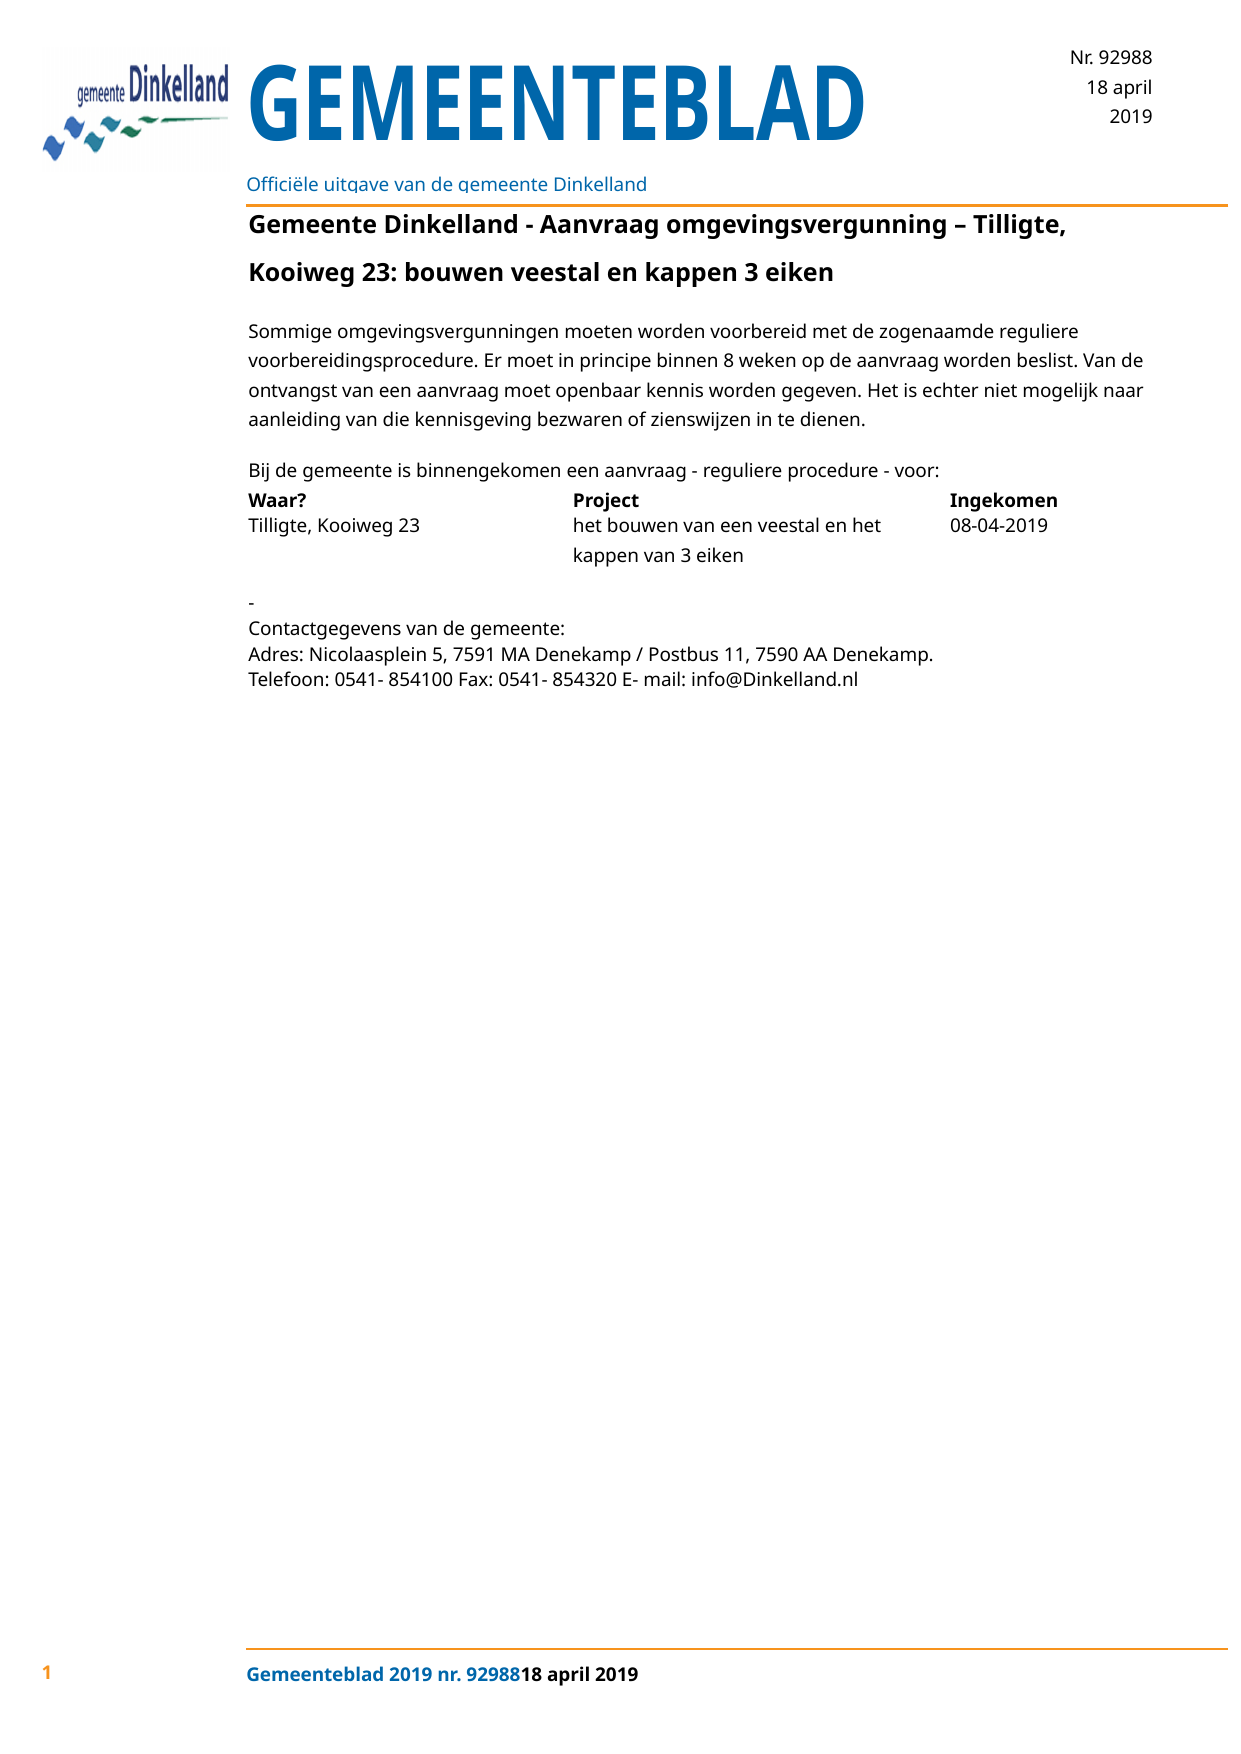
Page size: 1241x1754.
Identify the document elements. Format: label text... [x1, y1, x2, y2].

table_header Ingekomen [950, 487, 1152, 512]
text Gemeente Dinkelland - Aanvraag omgevingsvergunning – Tilligte, Kooiweg 23: bouwen veestal en kappen 3 eiken [248, 207, 1152, 288]
text Adres: Nicolaasplein 5, 7591 MA Denekamp / Postbus 11, 7590 AA Denekamp. [248, 641, 1152, 666]
table_cell het bouwen van een veestal en het kappen van 3 eiken [573, 513, 950, 568]
table_cell 08-04-2019 [950, 513, 1152, 568]
picture [41, 47, 231, 172]
text Sommige omgevingsvergunningen moeten worden voorbereid met de zogenaamde reguliere voorbereidingsprocedure. Er moet in principe binnen 8 weken op de aanvraag worden beslist. Van de ontvangst van een aanvraag moet openbaar kennis worden gegeven. Het is echter niet mogelijk naar aanleiding van die kennisgeving bezwaren of zienswijzen in te dienen. [248, 318, 1152, 432]
table_cell Tilligte, Kooiweg 23 [248, 513, 573, 568]
text Bij de gemeente is binnengekomen een aanvraag - reguliere procedure - voor: [248, 457, 1152, 483]
table_header Project [573, 487, 950, 512]
table_header Waar? [248, 487, 573, 512]
text Telefoon: 0541- 854100 Fax: 0541- 854320 E- mail: info@Dinkelland.nl [248, 666, 1152, 692]
text Contactgegevens van de gemeente: [248, 615, 1152, 641]
text - [248, 589, 1152, 615]
